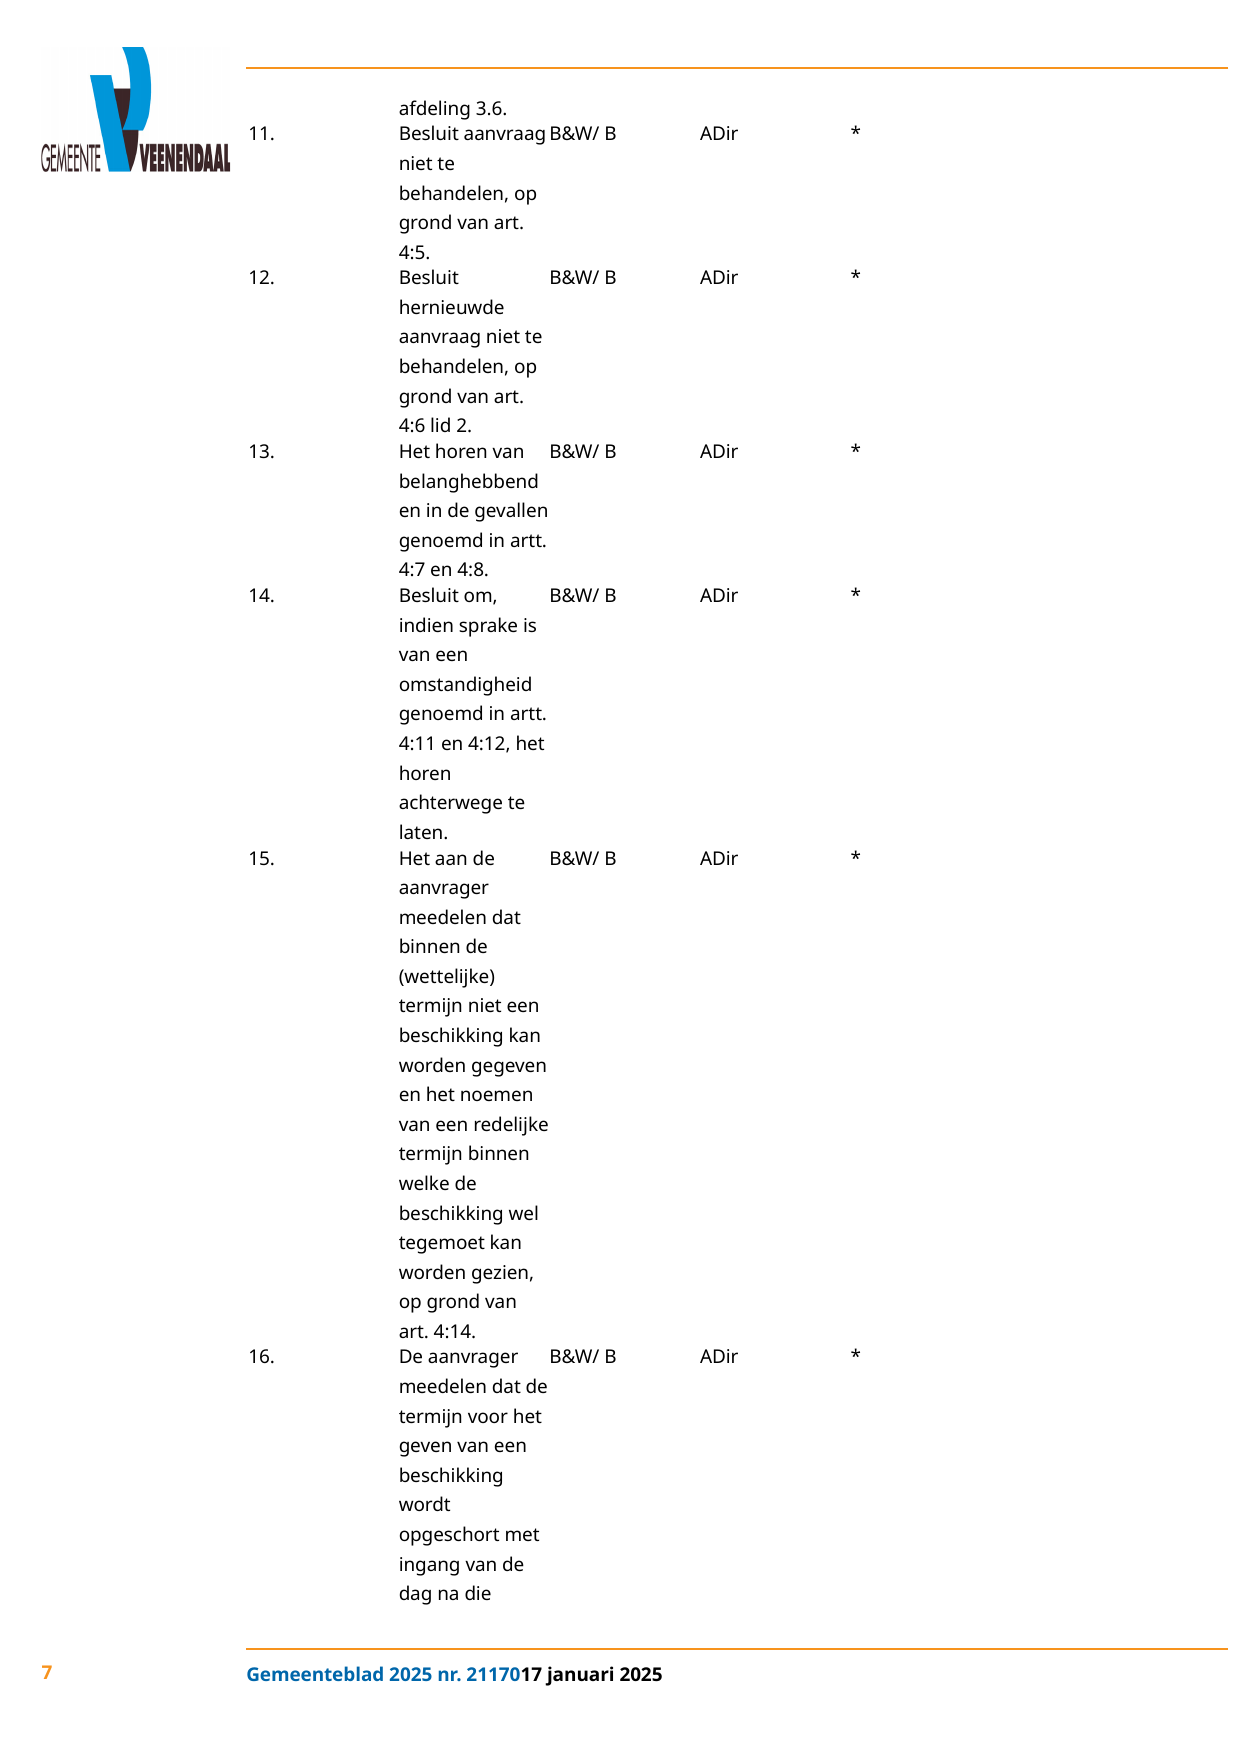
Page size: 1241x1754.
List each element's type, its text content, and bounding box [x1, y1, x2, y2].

table_cell B&W/ B [549, 845, 700, 1344]
table_cell [1001, 845, 1152, 1344]
table_cell B&W/ B [549, 582, 700, 845]
table_cell * [850, 265, 1001, 438]
table_cell * [850, 121, 1001, 264]
picture [41, 47, 130, 172]
table_cell De aanvrager meedelen dat de termijn voor het geven van een beschikking wordt opgeschort met ingang van de dag na die [399, 1344, 549, 1606]
table_cell [549, 95, 700, 121]
table_cell [1001, 95, 1152, 121]
table_cell [248, 265, 398, 438]
table_cell [248, 845, 398, 1344]
table_cell [248, 582, 398, 845]
table_cell ADir [700, 1344, 850, 1606]
table_cell [1001, 121, 1152, 264]
table_cell ADir [700, 438, 850, 582]
table_cell [700, 95, 850, 121]
table_cell B&W/ B [549, 1344, 700, 1606]
table_cell * [850, 582, 1001, 845]
table_cell Besluit hernieuwde aanvraag niet te behandelen, op grond van art. 4:6 lid 2. [399, 265, 549, 438]
table_cell * [850, 845, 1001, 1344]
table_cell ADir [700, 265, 850, 438]
table_cell afdeling 3.6. [399, 95, 549, 121]
table_cell B&W/ B [549, 121, 700, 264]
table_cell [248, 1344, 398, 1606]
table_cell B&W/ B [549, 265, 700, 438]
table_cell Besluit om, indien sprake is van een omstandigheid genoemd in artt. 4:11 en 4:12, het horen achterwege te laten. [399, 582, 549, 845]
table_cell B&W/ B [549, 438, 700, 582]
table_cell [1001, 1344, 1152, 1606]
table_cell [1001, 438, 1152, 582]
table_cell * [850, 438, 1001, 582]
table_cell [248, 438, 398, 582]
table_cell ADir [700, 582, 850, 845]
table_cell * [850, 1344, 1001, 1606]
table_cell [248, 95, 398, 121]
table_cell Besluit aanvraag niet te behandelen, op grond van art. 4:5. [399, 121, 549, 264]
table_cell Het horen van belanghebbenden in de gevallen genoemd in artt. 4:7 en 4:8. [399, 438, 549, 582]
table_cell [248, 121, 398, 264]
table_cell ADir [700, 845, 850, 1344]
table_cell Het aan de aanvrager meedelen dat binnen de (wettelijke) termijn niet een beschikking kan worden gegeven en het noemen van een redelijke termijn binnen welke de beschikking wel tegemoet kan worden gezien, op grond van art. 4:14. [399, 845, 549, 1344]
table_cell [850, 95, 1001, 121]
table_cell [1001, 265, 1152, 438]
picture [123, 47, 231, 172]
table_cell [1001, 582, 1152, 845]
table_cell ADir [700, 121, 850, 264]
